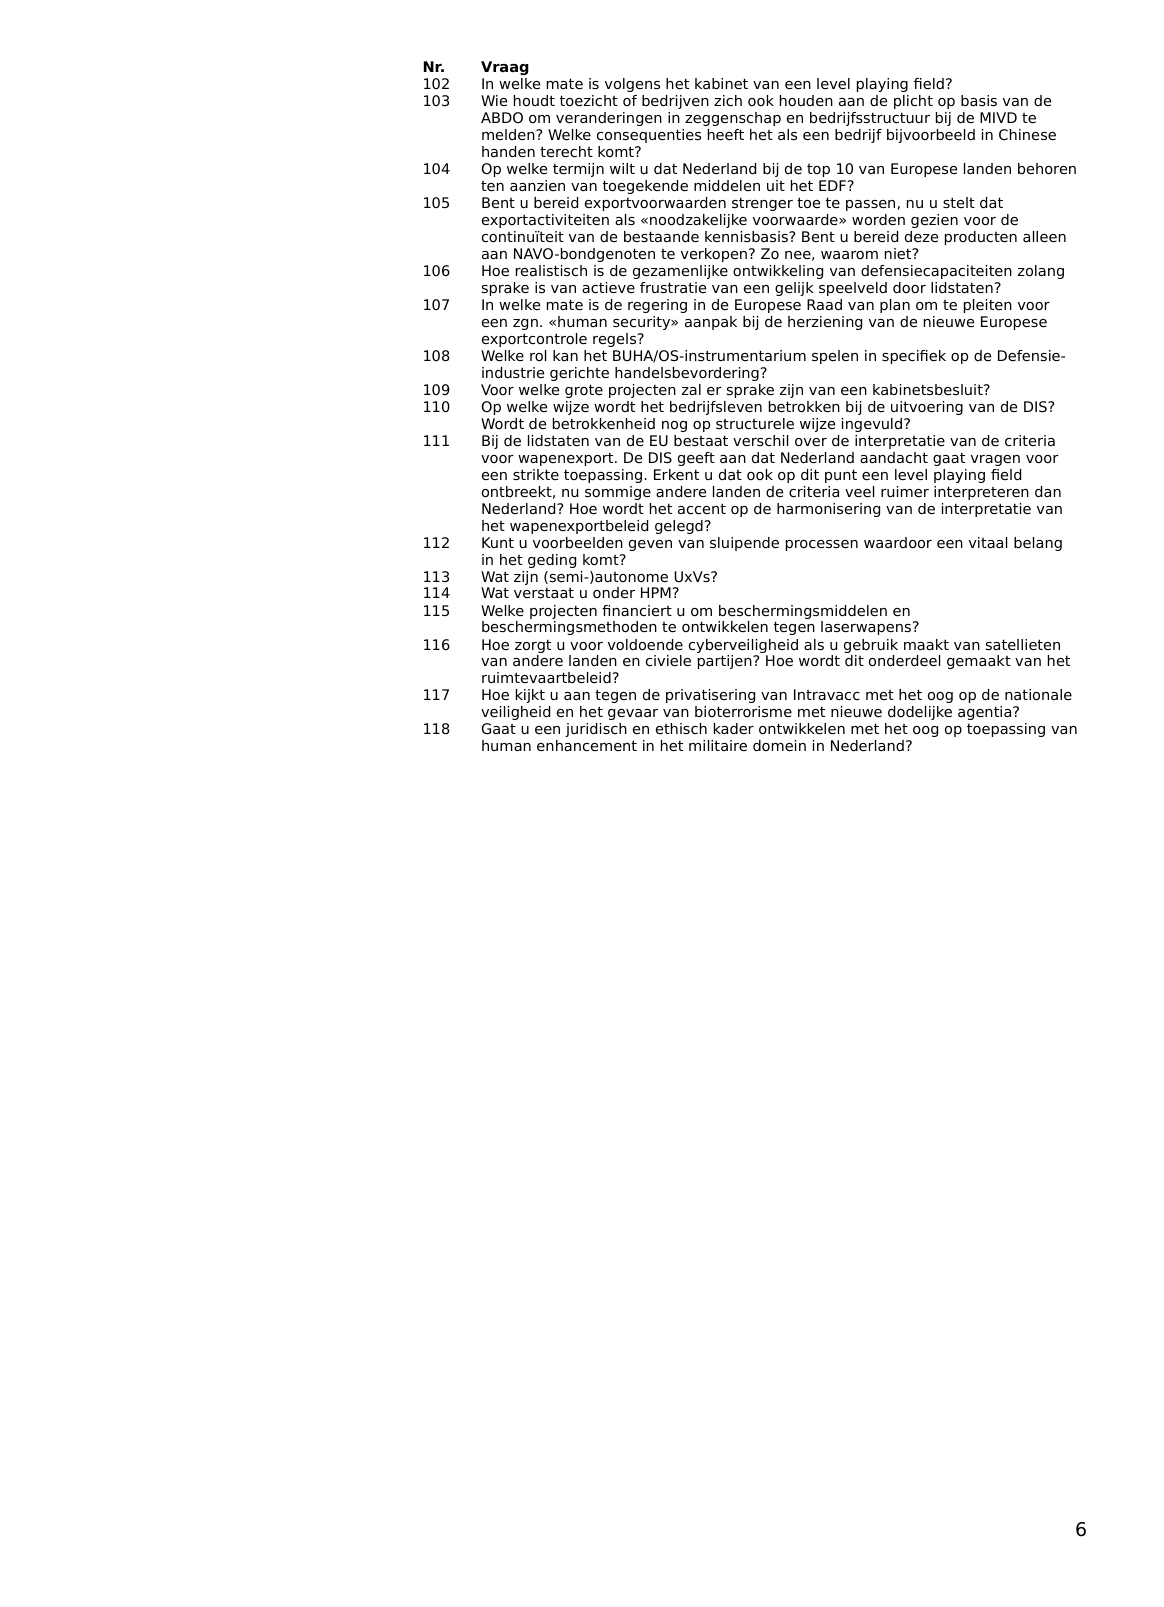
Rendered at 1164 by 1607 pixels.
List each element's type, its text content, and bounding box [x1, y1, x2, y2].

table_cell Voor welke grote projecten zal er sprake zijn van een kabinetsbesluit? [475, 382, 1087, 399]
table_cell Hoe kijkt u aan tegen de privatisering van Intravacc met het oog op de nationale veiligheid en het gevaar van bioterrorisme met nieuwe dodelijke agentia? [475, 687, 1087, 721]
table_cell In welke mate is volgens het kabinet van een level playing field? [475, 76, 1087, 93]
table_header Vraag [475, 59, 1087, 76]
table_cell 113 [422, 569, 475, 585]
table_cell Gaat u een juridisch en ethisch kader ontwikkelen met het oog op toepassing van human enhancement in het militaire domein in Nederland? [475, 721, 1087, 755]
table_cell 108 [422, 348, 475, 382]
table_cell In welke mate is de regering in de Europese Raad van plan om te pleiten voor een zgn. «human security» aanpak bij de herziening van de nieuwe Europese exportcontrole regels? [475, 297, 1087, 348]
table_cell Kunt u voorbeelden geven van sluipende processen waardoor een vitaal belang in het geding komt? [475, 535, 1087, 568]
table_cell 117 [422, 687, 475, 721]
table_cell Bent u bereid exportvoorwaarden strenger toe te passen, nu u stelt dat exportactiviteiten als «noodzakelijke voorwaarde» worden gezien voor de continuïteit van de bestaande kennisbasis? Bent u bereid deze producten alleen aan NAVO-bondgenoten te verkopen? Zo nee, waarom niet? [475, 195, 1087, 263]
table_cell 105 [422, 195, 475, 263]
table_cell 114 [422, 585, 475, 602]
table_cell 110 [422, 399, 475, 433]
table_header Nr. [422, 59, 475, 76]
table_cell 109 [422, 382, 475, 399]
table_cell 111 [422, 433, 475, 534]
table_cell Wat zijn (semi-)autonome UxVs? [475, 569, 1087, 585]
table_cell 116 [422, 636, 475, 687]
table_cell 115 [422, 603, 475, 636]
table_cell Welke rol kan het BUHA/OS-instrumentarium spelen in specifiek op de Defensie-industrie gerichte handelsbevordering? [475, 348, 1087, 382]
table_cell Hoe realistisch is de gezamenlijke ontwikkeling van defensiecapaciteiten zolang sprake is van actieve frustratie van een gelijk speelveld door lidstaten? [475, 263, 1087, 297]
table_cell Wie houdt toezicht of bedrijven zich ook houden aan de plicht op basis van de ABDO om veranderingen in zeggenschap en bedrijfsstructuur bij de MIVD te melden? Welke consequenties heeft het als een bedrijf bijvoorbeeld in Chinese handen terecht komt? [475, 93, 1087, 161]
table_cell Welke projecten financiert u om beschermingsmiddelen en beschermingsmethoden te ontwikkelen tegen laserwapens? [475, 603, 1087, 636]
table_cell 106 [422, 263, 475, 297]
table_cell Wat verstaat u onder HPM? [475, 585, 1087, 602]
table_cell Hoe zorgt u voor voldoende cyberveiligheid als u gebruik maakt van satellieten van andere landen en civiele partijen? Hoe wordt dit onderdeel gemaakt van het ruimtevaartbeleid? [475, 636, 1087, 687]
table_cell 118 [422, 721, 475, 755]
table_cell 107 [422, 297, 475, 348]
table_cell 103 [422, 93, 475, 161]
table_cell 104 [422, 161, 475, 195]
table_cell Op welke wijze wordt het bedrijfsleven betrokken bij de uitvoering van de DIS? Wordt de betrokkenheid nog op structurele wijze ingevuld? [475, 399, 1087, 433]
table_cell 112 [422, 535, 475, 568]
table_cell 102 [422, 76, 475, 93]
table_cell Op welke termijn wilt u dat Nederland bij de top 10 van Europese landen behoren ten aanzien van toegekende middelen uit het EDF? [475, 161, 1087, 195]
table_cell Bij de lidstaten van de EU bestaat verschil over de interpretatie van de criteria voor wapenexport. De DIS geeft aan dat Nederland aandacht gaat vragen voor een strikte toepassing. Erkent u dat ook op dit punt een level playing field ontbreekt, nu sommige andere landen de criteria veel ruimer interpreteren dan Nederland? Hoe wordt het accent op de harmonisering van de interpretatie van het wapenexportbeleid gelegd? [475, 433, 1087, 534]
